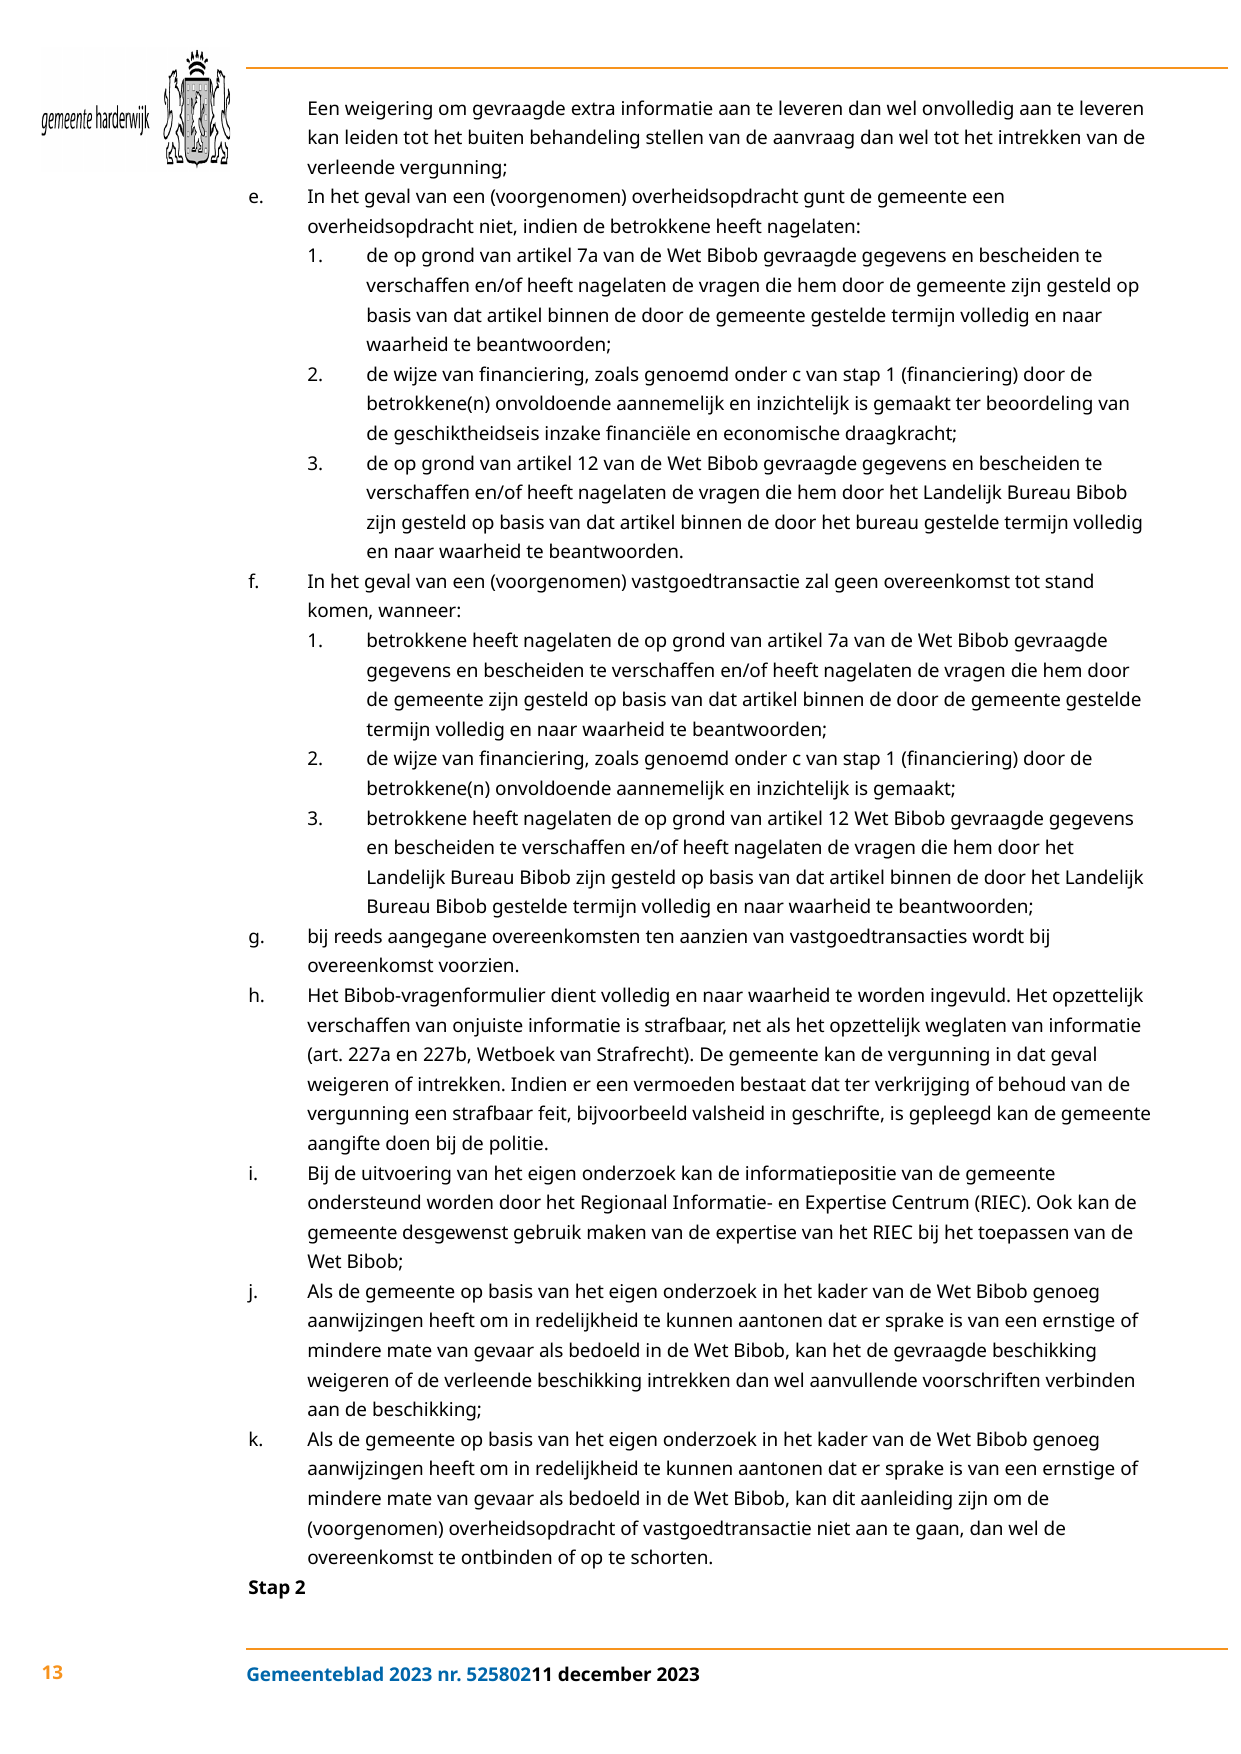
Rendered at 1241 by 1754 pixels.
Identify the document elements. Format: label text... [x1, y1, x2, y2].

picture [41, 47, 231, 172]
list Als de gemeente op basis van het eigen onderzoek in het kader van de Wet Bibob genoeg aanwijzingen heeft om in redelijkheid te kunnen aantonen dat er sprake is van een ernstige of mindere mate van gevaar als bedoeld in de Wet Bibob, kan het de gevraagde beschikking weigeren of de verleende beschikking intrekken dan wel aanvullende voorschriften verbinden aan de beschikking; [248, 1278, 1152, 1422]
text Stap 2 [248, 1574, 1152, 1600]
list In het geval van een (voorgenomen) overheidsopdracht gunt de gemeente een overheidsopdracht niet, indien de betrokkene heeft nagelaten: [248, 183, 1152, 239]
list betrokkene heeft nagelaten de op grond van artikel 7a van de Wet Bibob gevraagde gegevens en bescheiden te verschaffen en/of heeft nagelaten de vragen die hem door de gemeente zijn gesteld op basis van dat artikel binnen de door de gemeente gestelde termijn volledig en naar waarheid te beantwoorden; [307, 627, 1152, 742]
list bij reeds aangegane overeenkomsten ten aanzien van vastgoedtransacties wordt bij overeenkomst voorzien. [248, 923, 1152, 978]
list Een weigering om gevraagde extra informatie aan te leveren dan wel onvolledig aan te leveren kan leiden tot het buiten behandeling stellen van de aanvraag dan wel tot het intrekken van de verleende vergunning; [248, 95, 1152, 180]
list Als de gemeente op basis van het eigen onderzoek in het kader van de Wet Bibob genoeg aanwijzingen heeft om in redelijkheid te kunnen aantonen dat er sprake is van een ernstige of mindere mate van gevaar als bedoeld in de Wet Bibob, kan dit aanleiding zijn om de (voorgenomen) overheidsopdracht of vastgoedtransactie niet aan te gaan, dan wel de overeenkomst te ontbinden of op te schorten. [248, 1426, 1152, 1570]
list In het geval van een (voorgenomen) vastgoedtransactie zal geen overeenkomst tot stand komen, wanneer: [248, 568, 1152, 623]
list de wijze van financiering, zoals genoemd onder c van stap 1 (financiering) door de betrokkene(n) onvoldoende aannemelijk en inzichtelijk is gemaakt; [307, 746, 1152, 801]
list betrokkene heeft nagelaten de op grond van artikel 12 Wet Bibob gevraagde gegevens en bescheiden te verschaffen en/of heeft nagelaten de vragen die hem door het Landelijk Bureau Bibob zijn gesteld op basis van dat artikel binnen de door het Landelijk Bureau Bibob gestelde termijn volledig en naar waarheid te beantwoorden; [307, 805, 1152, 919]
list de op grond van artikel 12 van de Wet Bibob gevraagde gegevens en bescheiden te verschaffen en/of heeft nagelaten de vragen die hem door het Landelijk Bureau Bibob zijn gesteld op basis van dat artikel binnen de door het bureau gestelde termijn volledig en naar waarheid te beantwoorden. [307, 450, 1152, 564]
list de op grond van artikel 7a van de Wet Bibob gevraagde gegevens en bescheiden te verschaffen en/of heeft nagelaten de vragen die hem door de gemeente zijn gesteld op basis van dat artikel binnen de door de gemeente gestelde termijn volledig en naar waarheid te beantwoorden; [307, 243, 1152, 357]
list Bij de uitvoering van het eigen onderzoek kan de informatiepositie van de gemeente ondersteund worden door het Regionaal Informatie- en Expertise Centrum (RIEC). Ook kan de gemeente desgewenst gebruik maken van de expertise van het RIEC bij het toepassen van de Wet Bibob; [248, 1160, 1152, 1274]
list de wijze van financiering, zoals genoemd onder c van stap 1 (financiering) door de betrokkene(n) onvoldoende aannemelijk en inzichtelijk is gemaakt ter beoordeling van de geschiktheidseis inzake financiële en economische draagkracht; [307, 361, 1152, 446]
list Het Bibob-vragenformulier dient volledig en naar waarheid te worden ingevuld. Het opzettelijk verschaffen van onjuiste informatie is strafbaar, net als het opzettelijk weglaten van informatie (art. 227a en 227b, Wetboek van Strafrecht). De gemeente kan de vergunning in dat geval weigeren of intrekken. Indien er een vermoeden bestaat dat ter verkrijging of behoud van de vergunning een strafbaar feit, bijvoorbeeld valsheid in geschrifte, is gepleegd kan de gemeente aangifte doen bij de politie. [248, 982, 1152, 1156]
